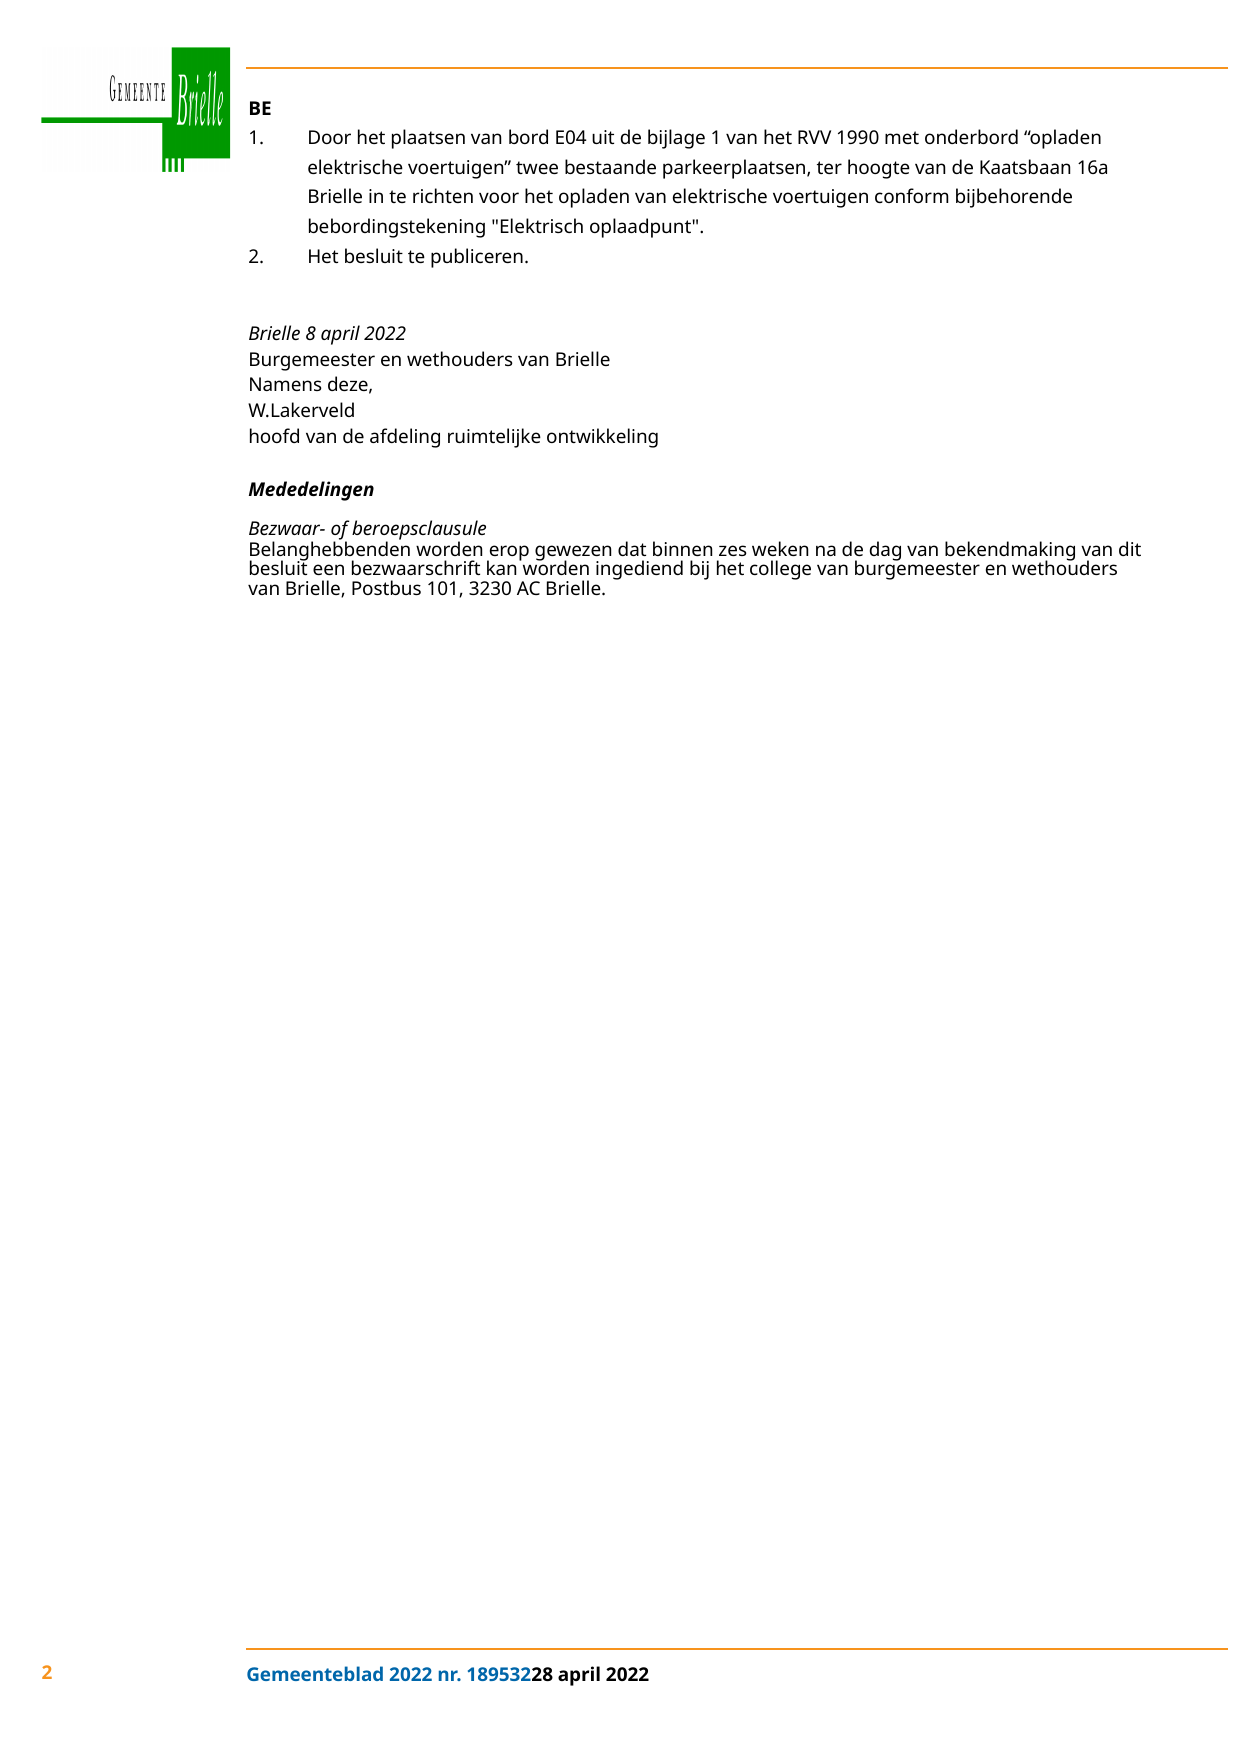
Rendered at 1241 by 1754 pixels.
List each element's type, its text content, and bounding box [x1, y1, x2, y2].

text Namens deze, [248, 372, 1152, 397]
text Burgemeester en wethouders van Brielle [248, 346, 1152, 372]
text Brielle 8 april 2022 [248, 320, 1152, 346]
picture [41, 47, 231, 172]
text BE [248, 95, 1152, 121]
text Belanghebbenden worden erop gewezen dat binnen zes weken na de dag van bekendmaking van dit besluit een bezwaarschrift kan worden ingediend bij het college van burgemeester en wethouders van Brielle, Postbus 101, 3230 AC Brielle. [248, 541, 1152, 599]
list Door het plaatsen van bord E04 uit de bijlage 1 van het RVV 1990 met onderbord “opladen elektrische voertuigen” twee bestaande parkeerplaatsen, ter hoogte van de Kaatsbaan 16a Brielle in te richten voor het opladen van elektrische voertuigen conform bijbehorende bebordingstekening "Elektrisch oplaadpunt". [248, 124, 1152, 239]
text Bezwaar- of beroepsclausule [248, 515, 1152, 541]
text Mededelingen [248, 476, 1152, 502]
text W.Lakerveld [248, 397, 1152, 423]
list Het besluit te publiceren. [248, 243, 1152, 268]
text hoofd van de afdeling ruimtelijke ontwikkeling [248, 423, 1152, 449]
